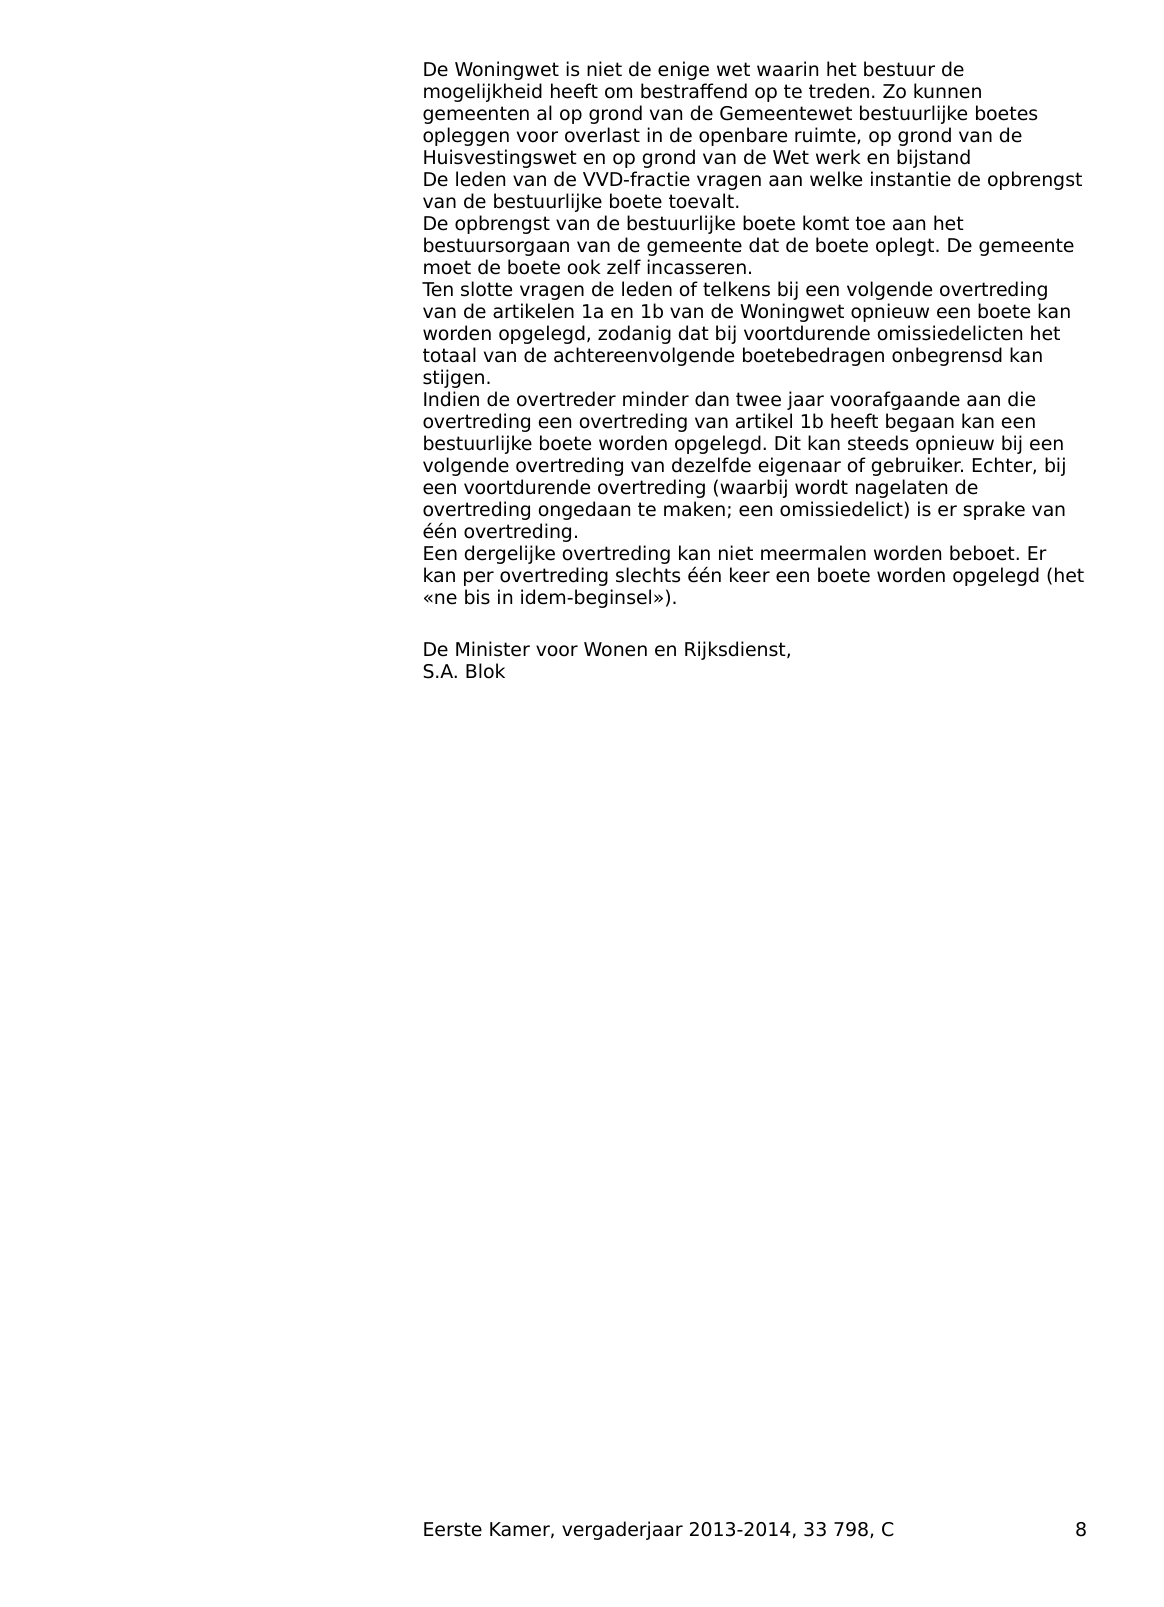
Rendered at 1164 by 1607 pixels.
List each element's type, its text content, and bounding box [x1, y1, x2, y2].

text De Minister voor Wonen en Rijksdienst, S.A. Blok [422, 638, 1087, 682]
text Indien de overtreder minder dan twee jaar voorafgaande aan die overtreding een overtreding van artikel 1b heeft begaan kan een bestuurlijke boete worden opgelegd. Dit kan steeds opnieuw bij een volgende overtreding van dezelfde eigenaar of gebruiker. Echter, bij een voortdurende overtreding (waarbij wordt nagelaten de overtreding ongedaan te maken; een omissiedelict) is er sprake van één overtreding. [422, 389, 1087, 543]
text De opbrengst van de bestuurlijke boete komt toe aan het bestuursorgaan van de gemeente dat de boete oplegt. De gemeente moet de boete ook zelf incasseren. [422, 213, 1087, 279]
text Ten slotte vragen de leden of telkens bij een volgende overtreding van de artikelen 1a en 1b van de Woningwet opnieuw een boete kan worden opgelegd, zodanig dat bij voortdurende omissiedelicten het totaal van de achtereenvolgende boetebedragen onbegrensd kan stijgen. [422, 279, 1087, 389]
text Een dergelijke overtreding kan niet meermalen worden beboet. Er kan per overtreding slechts één keer een boete worden opgelegd (het «ne bis in idem-beginsel»). [422, 543, 1087, 608]
text De leden van de VVD-fractie vragen aan welke instantie de opbrengst van de bestuurlijke boete toevalt. [422, 169, 1087, 213]
text De Woningwet is niet de enige wet waarin het bestuur de mogelijkheid heeft om bestraffend op te treden. Zo kunnen gemeenten al op grond van de Gemeentewet bestuurlijke boetes opleggen voor overlast in de openbare ruimte, op grond van de Huisvestingswet en op grond van de Wet werk en bijstand [422, 59, 1087, 169]
